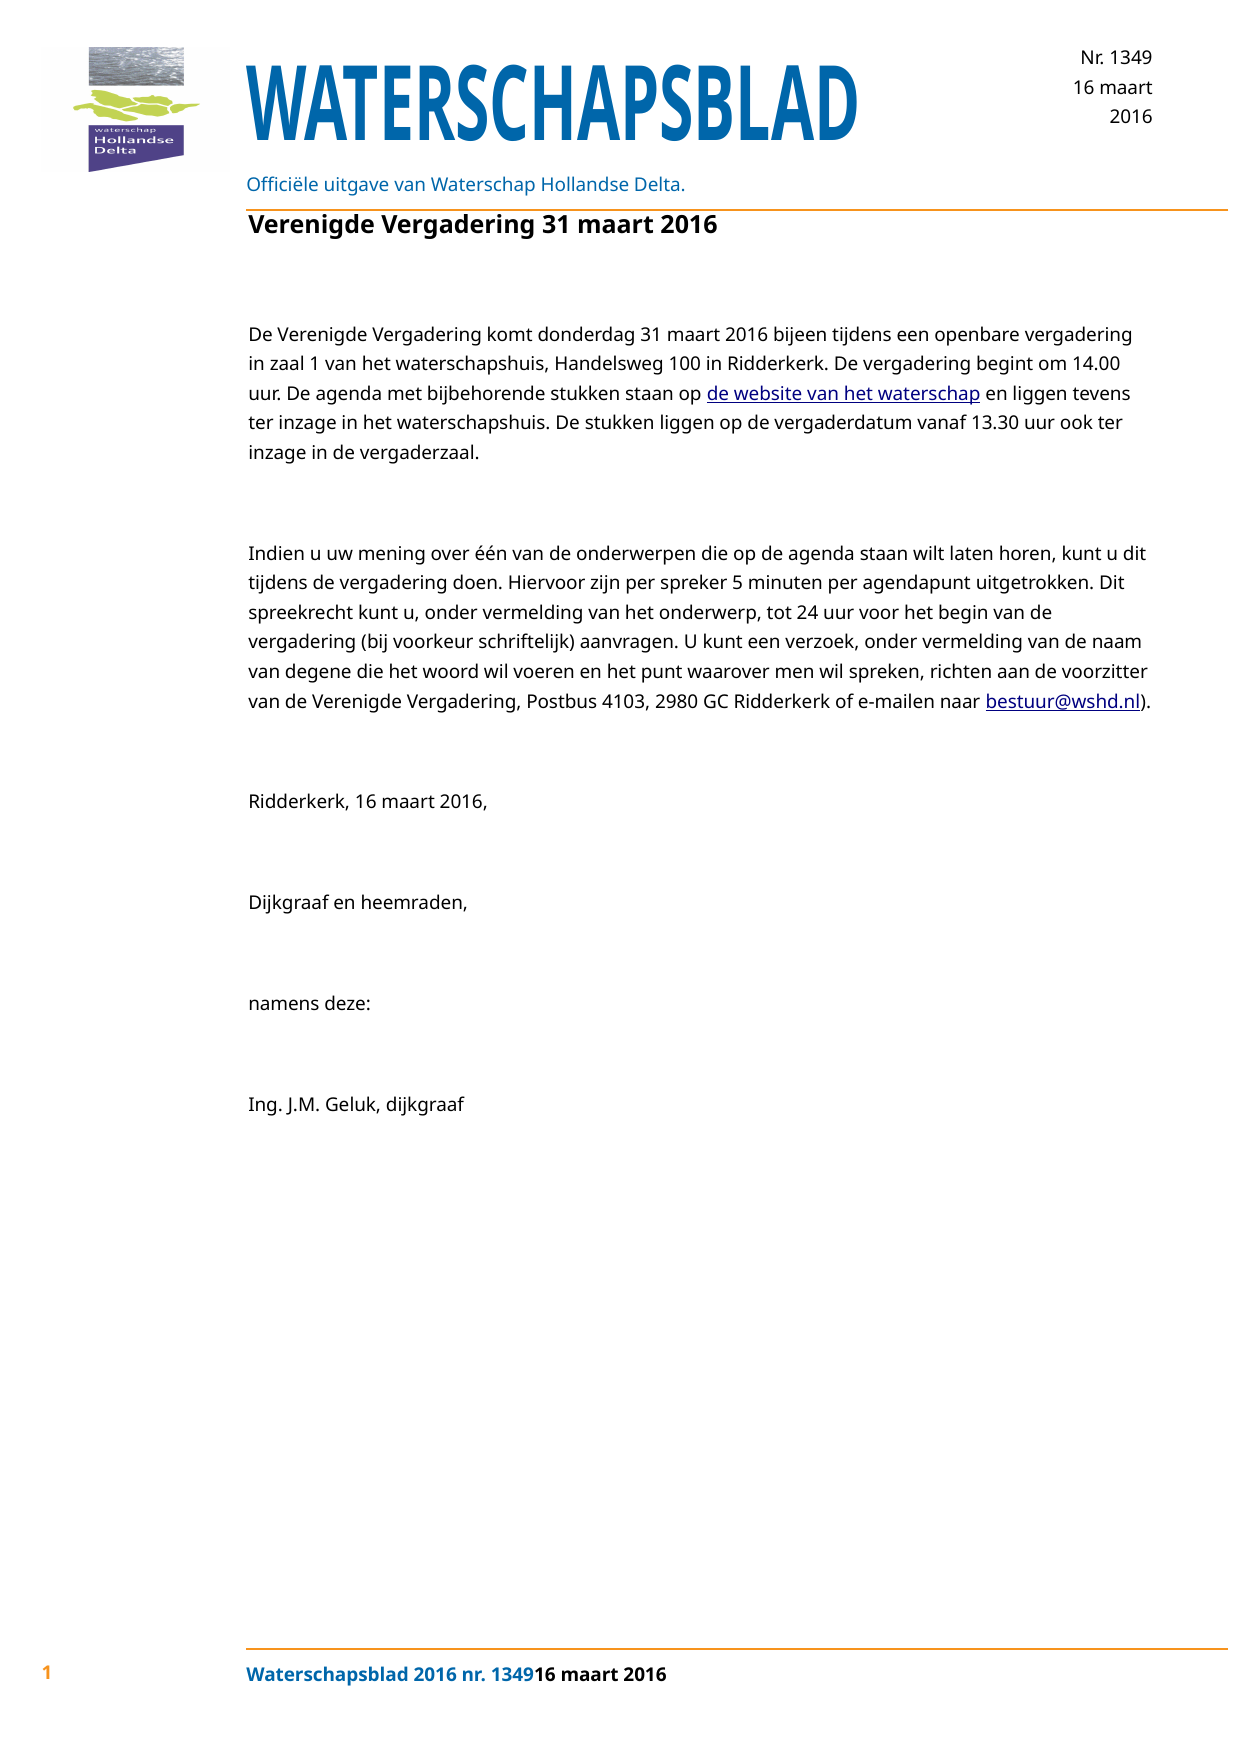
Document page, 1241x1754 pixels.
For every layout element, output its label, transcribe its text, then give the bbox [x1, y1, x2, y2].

text Verenigde Vergadering 31 maart 2016 [248, 211, 1152, 241]
text Ridderkerk, 16 maart 2016, [248, 789, 1152, 814]
picture [41, 47, 231, 172]
text Dijkgraaf en heemraden, [248, 889, 1152, 915]
text Indien u uw mening over één van de onderwerpen die op de agenda staan wilt laten horen, kunt u dit tijdens de vergadering doen. Hiervoor zijn per spreker 5 minuten per agendapunt uitgetrokken. Dit spreekrecht kunt u, onder vermelding van het onderwerp, tot 24 uur voor het begin van de vergadering (bij voorkeur schriftelijk) aanvragen. U kunt een verzoek, onder vermelding van de naam van degene die het woord wil voeren en het punt waarover men wil spreken, richten aan de voorzitter van de Verenigde Vergadering, Postbus 4103, 2980 GC Ridderkerk of e-mailen naar bestuur@wshd.nl). [248, 540, 1152, 713]
text namens deze: [248, 990, 1152, 1016]
text Ing. J.M. Geluk, dijkgraaf [248, 1091, 1152, 1117]
text De Verenigde Vergadering komt donderdag 31 maart 2016 bijeen tijdens een openbare vergadering in zaal 1 van het waterschapshuis, Handelsweg 100 in Ridderkerk. De vergadering begint om 14.00 uur. De agenda met bijbehorende stukken staan op de website van het waterschap en liggen tevens ter inzage in het waterschapshuis. De stukken liggen op de vergaderdatum vanaf 13.30 uur ook ter inzage in de vergaderzaal. [248, 321, 1152, 465]
